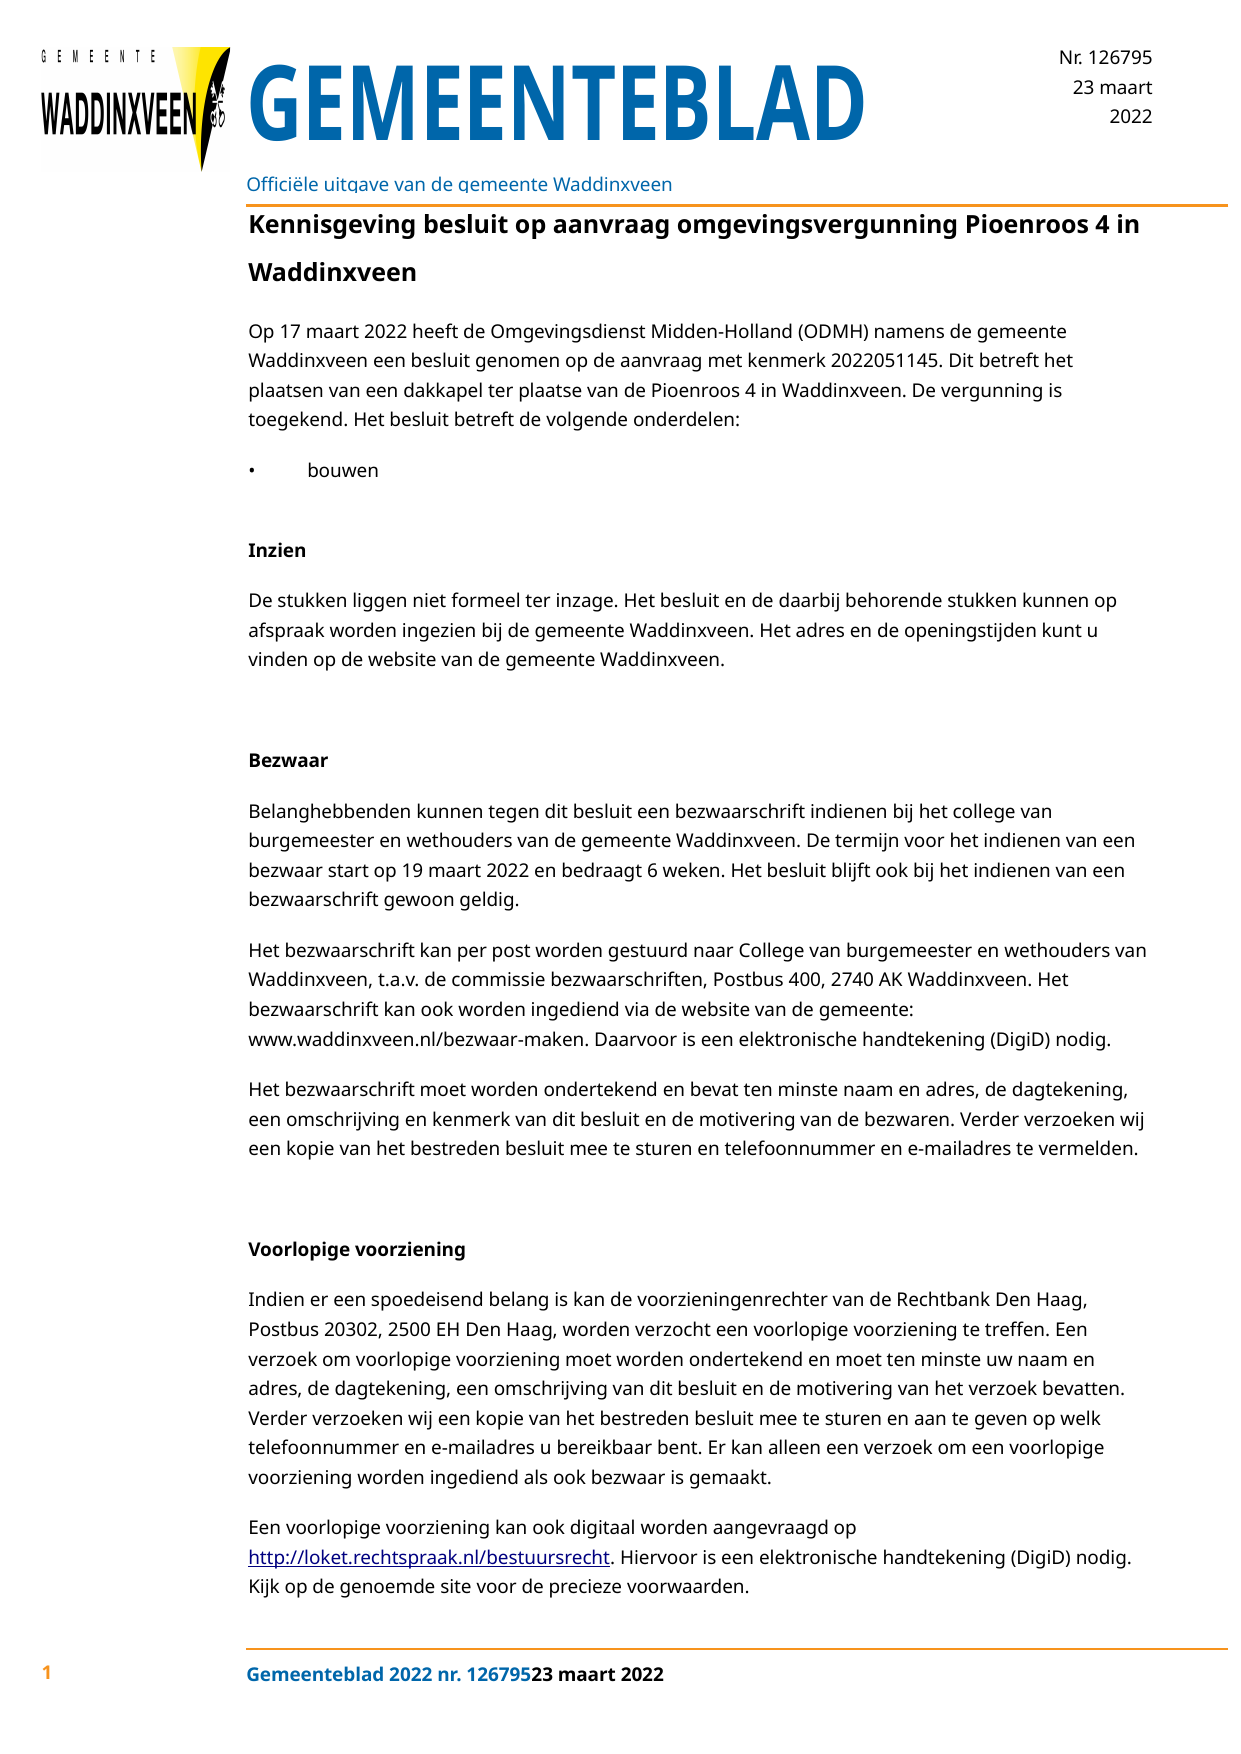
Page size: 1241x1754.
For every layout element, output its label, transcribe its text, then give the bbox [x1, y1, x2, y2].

text Indien er een spoedeisend belang is kan de voorzieningenrechter van de Rechtbank Den Haag, Postbus 20302, 2500 EH Den Haag, worden verzocht een voorlopige voorziening te treffen. Een verzoek om voorlopige voorziening moet worden ondertekend en moet ten minste uw naam en adres, de dagtekening, een omschrijving van dit besluit en de motivering van het verzoek bevatten. Verder verzoeken wij een kopie van het bestreden besluit mee te sturen en aan te geven op welk telefoonnummer en e-mailadres u bereikbaar bent. Er kan alleen een verzoek om een voorlopige voorziening worden ingediend als ook bezwaar is gemaakt. [248, 1287, 1152, 1490]
text Belanghebbenden kunnen tegen dit besluit een bezwaarschrift indienen bij het college van burgemeester en wethouders van de gemeente Waddinxveen. De termijn voor het indienen van een bezwaar start op 19 maart 2022 en bedraagt 6 weken. Het besluit blijft ook bij het indienen van een bezwaarschrift gewoon geldig. [248, 798, 1152, 912]
text Het bezwaarschrift moet worden ondertekend en bevat ten minste naam en adres, de dagtekening, een omschrijving en kenmerk van dit besluit en de motivering van de bezwaren. Verder verzoeken wij een kopie van het bestreden besluit mee te sturen en telefoonnummer en e-mailadres te vermelden. [248, 1076, 1152, 1161]
list bouwen [248, 457, 1152, 483]
text Kennisgeving besluit op aanvraag omgevingsvergunning Pioenroos 4 in Waddinxveen [248, 207, 1152, 288]
text Het bezwaarschrift kan per post worden gestuurd naar College van burgemeester en wethouders van Waddinxveen, t.a.v. de commissie bezwaarschriften, Postbus 400, 2740 AK Waddinxveen. Het bezwaarschrift kan ook worden ingediend via de website van de gemeente: www.waddinxveen.nl/bezwaar-maken. Daarvoor is een elektronische handtekening (DigiD) nodig. [248, 937, 1152, 1052]
text Voorlopige voorziening [248, 1236, 1152, 1262]
picture [41, 47, 231, 172]
text Inzien [248, 537, 1152, 563]
text Een voorlopige voorziening kan ook digitaal worden aangevraagd op http://loket.rechtspraak.nl/bestuursrecht. Hiervoor is een elektronische handtekening (DigiD) nodig. Kijk op de genoemde site voor de precieze voorwaarden. [248, 1514, 1152, 1599]
text Op 17 maart 2022 heeft de Omgevingsdienst Midden-Holland (ODMH) namens de gemeente Waddinxveen een besluit genomen op de aanvraag met kenmerk 2022051145. Dit betreft het plaatsen van een dakkapel ter plaatse van de Pioenroos 4 in Waddinxveen. De vergunning is toegekend. Het besluit betreft de volgende onderdelen: [248, 318, 1152, 432]
text De stukken liggen niet formeel ter inzage. Het besluit en de daarbij behorende stukken kunnen op afspraak worden ingezien bij de gemeente Waddinxveen. Het adres en de openingstijden kunt u vinden op de website van de gemeente Waddinxveen. [248, 587, 1152, 672]
text Bezwaar [248, 747, 1152, 773]
